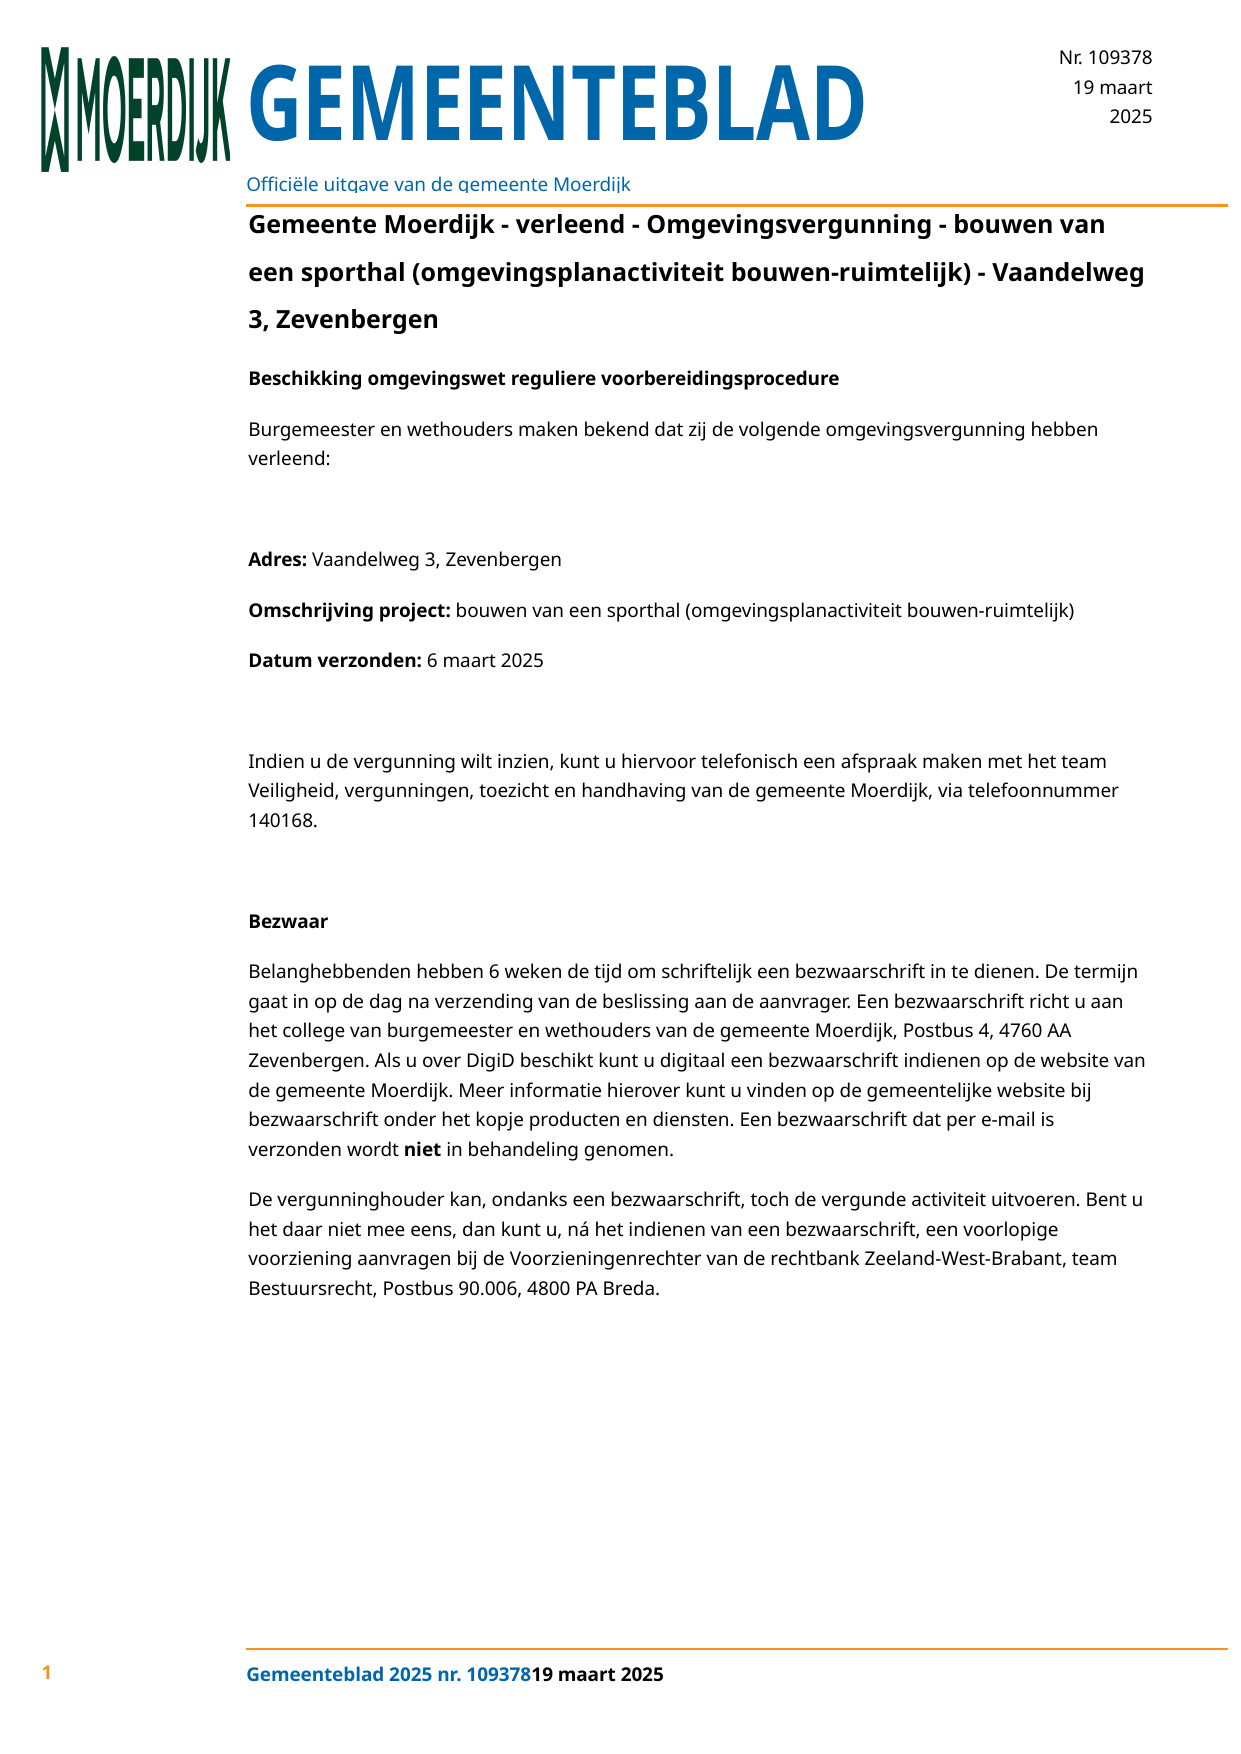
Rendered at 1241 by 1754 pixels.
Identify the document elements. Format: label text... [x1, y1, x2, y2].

text Burgemeester en wethouders maken bekend dat zij de volgende omgevingsvergunning hebben verleend: [248, 416, 1152, 471]
text Adres: Vaandelweg 3, Zevenbergen [248, 546, 1152, 572]
text Bezwaar [248, 908, 1152, 934]
text Beschikking omgevingswet reguliere voorbereidingsprocedure [248, 366, 1152, 391]
text De vergunninghouder kan, ondanks een bezwaarschrift, toch de vergunde activiteit uitvoeren. Bent u het daar niet mee eens, dan kunt u, ná het indienen van een bezwaarschrift, een voorlopige voorziening aanvragen bij de Voorzieningenrechter van de rechtbank Zeeland-West-Brabant, team Bestuursrecht, Postbus 90.006, 4800 PA Breda. [248, 1186, 1152, 1301]
text Gemeente Moerdijk - verleend - Omgevingsvergunning - bouwen van een sporthal (omgevingsplanactiviteit bouwen-ruimtelijk) - Vaandelweg 3, Zevenbergen [248, 207, 1152, 336]
text Omschrijving project: bouwen van een sporthal (omgevingsplanactiviteit bouwen-ruimtelijk) [248, 597, 1152, 622]
text Datum verzonden: 6 maart 2025 [248, 647, 1152, 673]
picture [41, 47, 231, 172]
text Belanghebbenden hebben 6 weken de tijd om schriftelijk een bezwaarschrift in te dienen. De termijn gaat in op de dag na verzending van de beslissing aan de aanvrager. Een bezwaarschrift richt u aan het college van burgemeester en wethouders van de gemeente Moerdijk, Postbus 4, 4760 AA Zevenbergen. Als u over DigiD beschikt kunt u digitaal een bezwaarschrift indienen op de website van de gemeente Moerdijk. Meer informatie hierover kunt u vinden op de gemeentelijke website bij bezwaarschrift onder het kopje producten en diensten. Een bezwaarschrift dat per e-mail is verzonden wordt niet in behandeling genomen. [248, 958, 1152, 1162]
text Indien u de vergunning wilt inzien, kunt u hiervoor telefonisch een afspraak maken met het team Veiligheid, vergunningen, toezicht en handhaving van de gemeente Moerdijk, via telefoonnummer 140168. [248, 748, 1152, 833]
